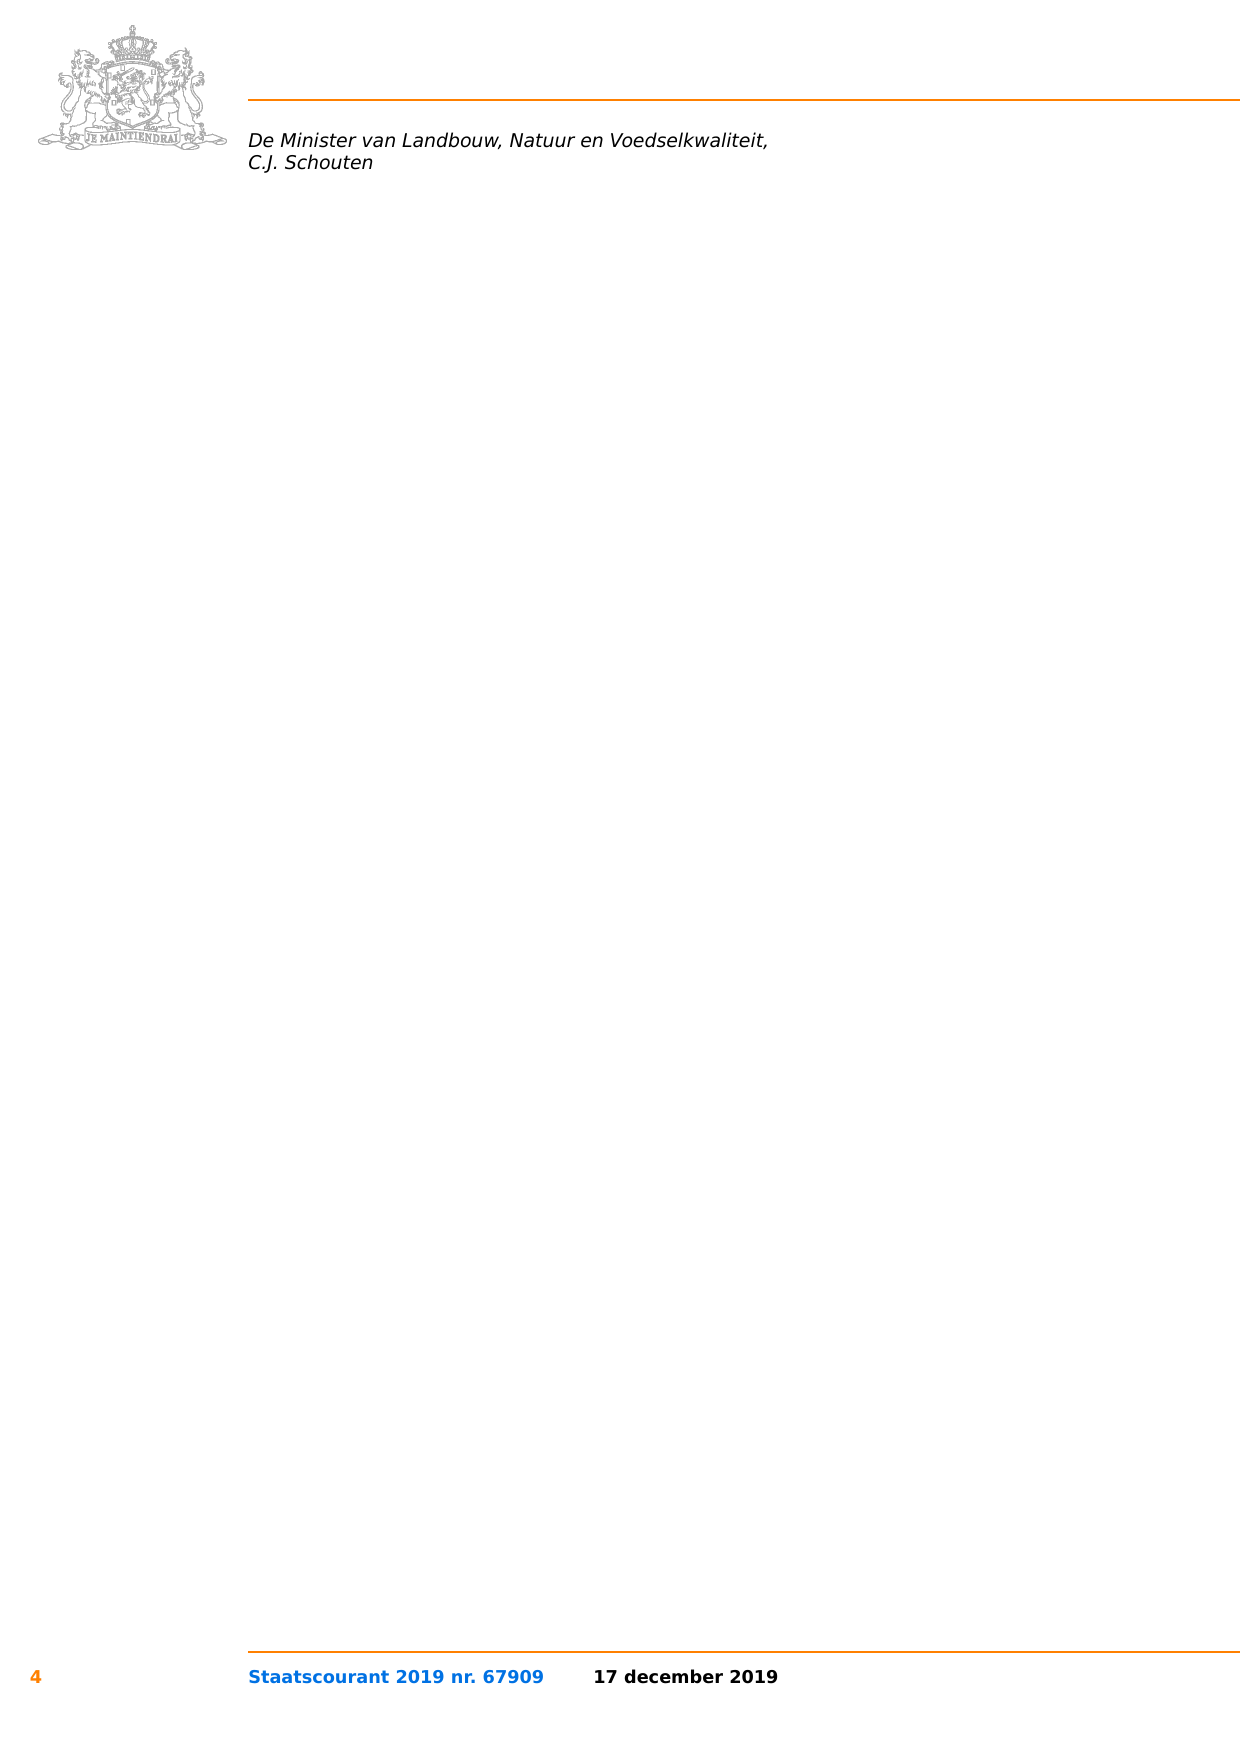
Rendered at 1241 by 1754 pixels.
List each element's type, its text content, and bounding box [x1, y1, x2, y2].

picture [38, 25, 227, 150]
text De Minister van Landbouw, Natuur en Voedselkwaliteit, C.J. Schouten [248, 130, 1163, 174]
